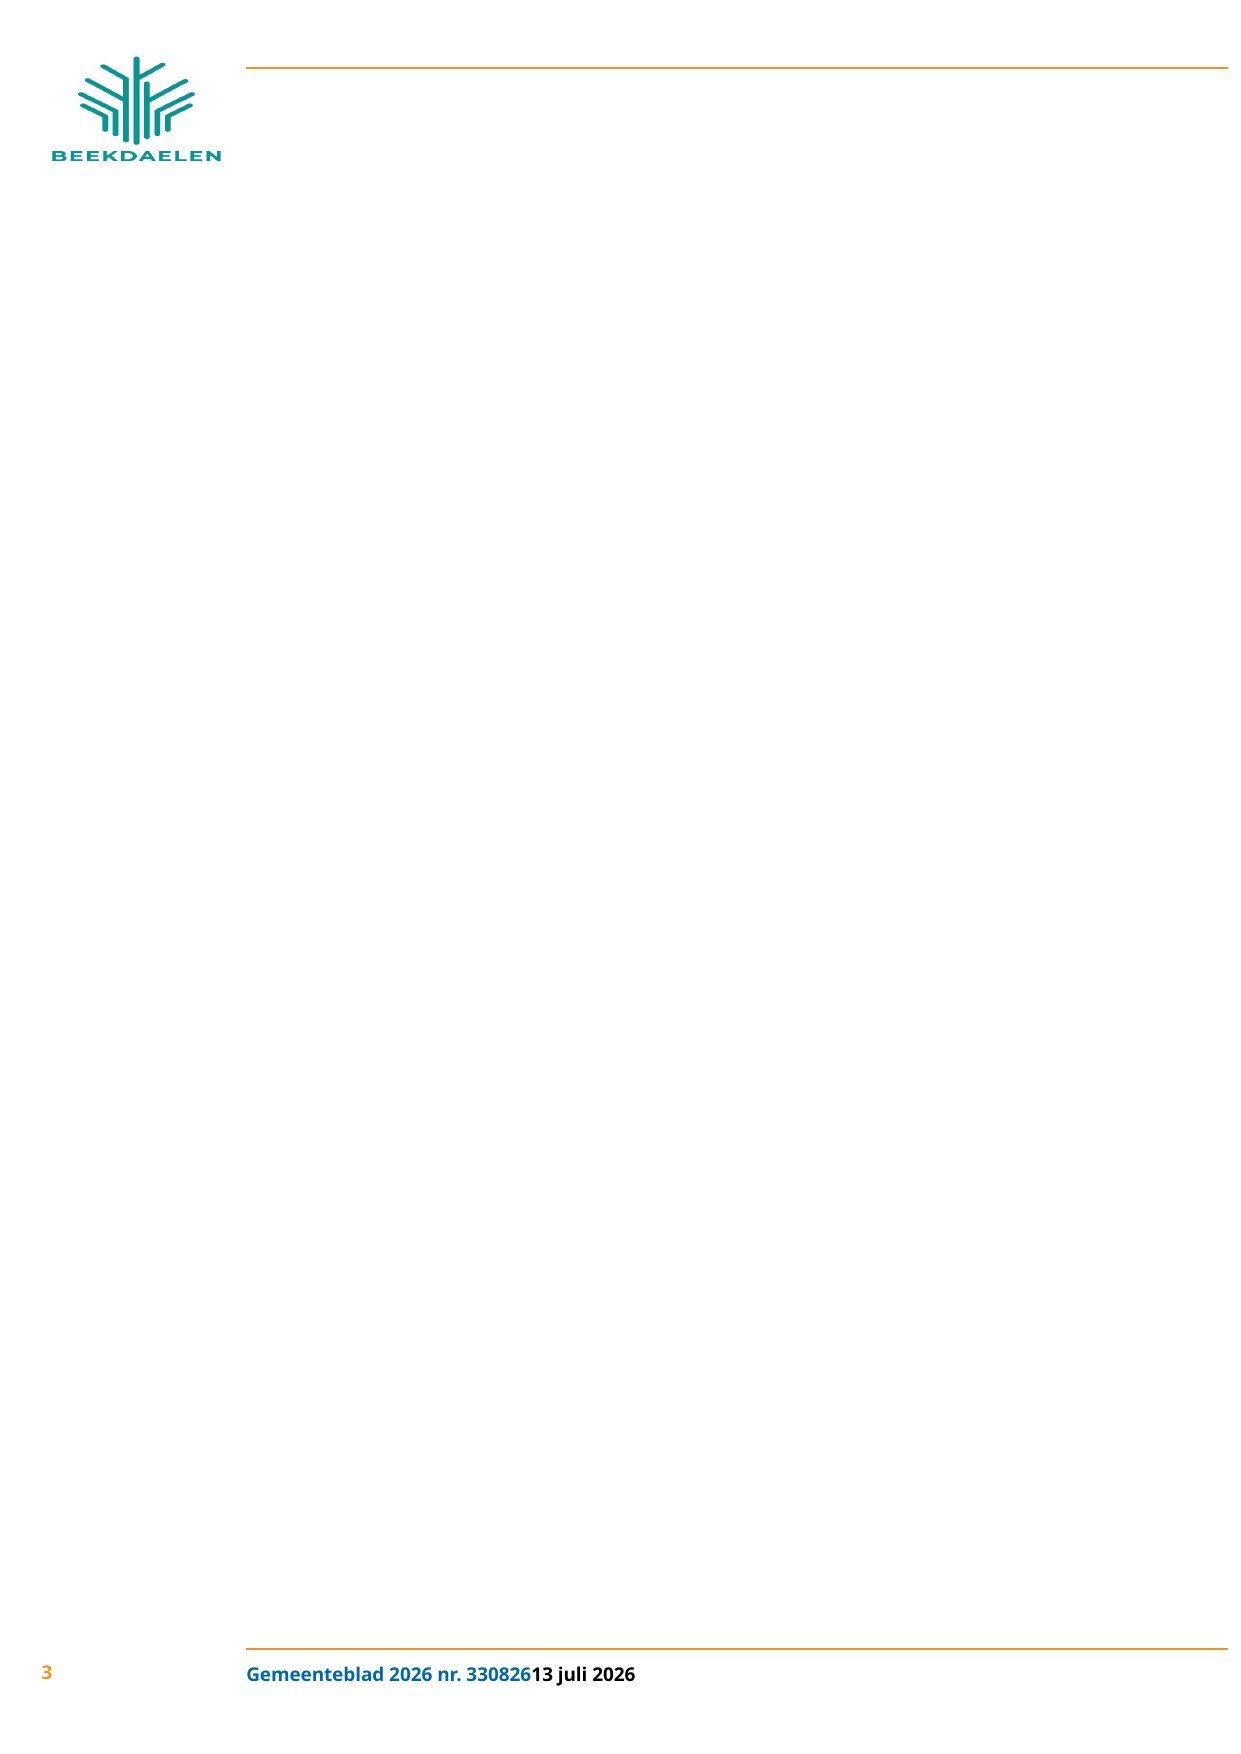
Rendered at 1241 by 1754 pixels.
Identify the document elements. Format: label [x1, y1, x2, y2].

picture [41, 47, 231, 172]
